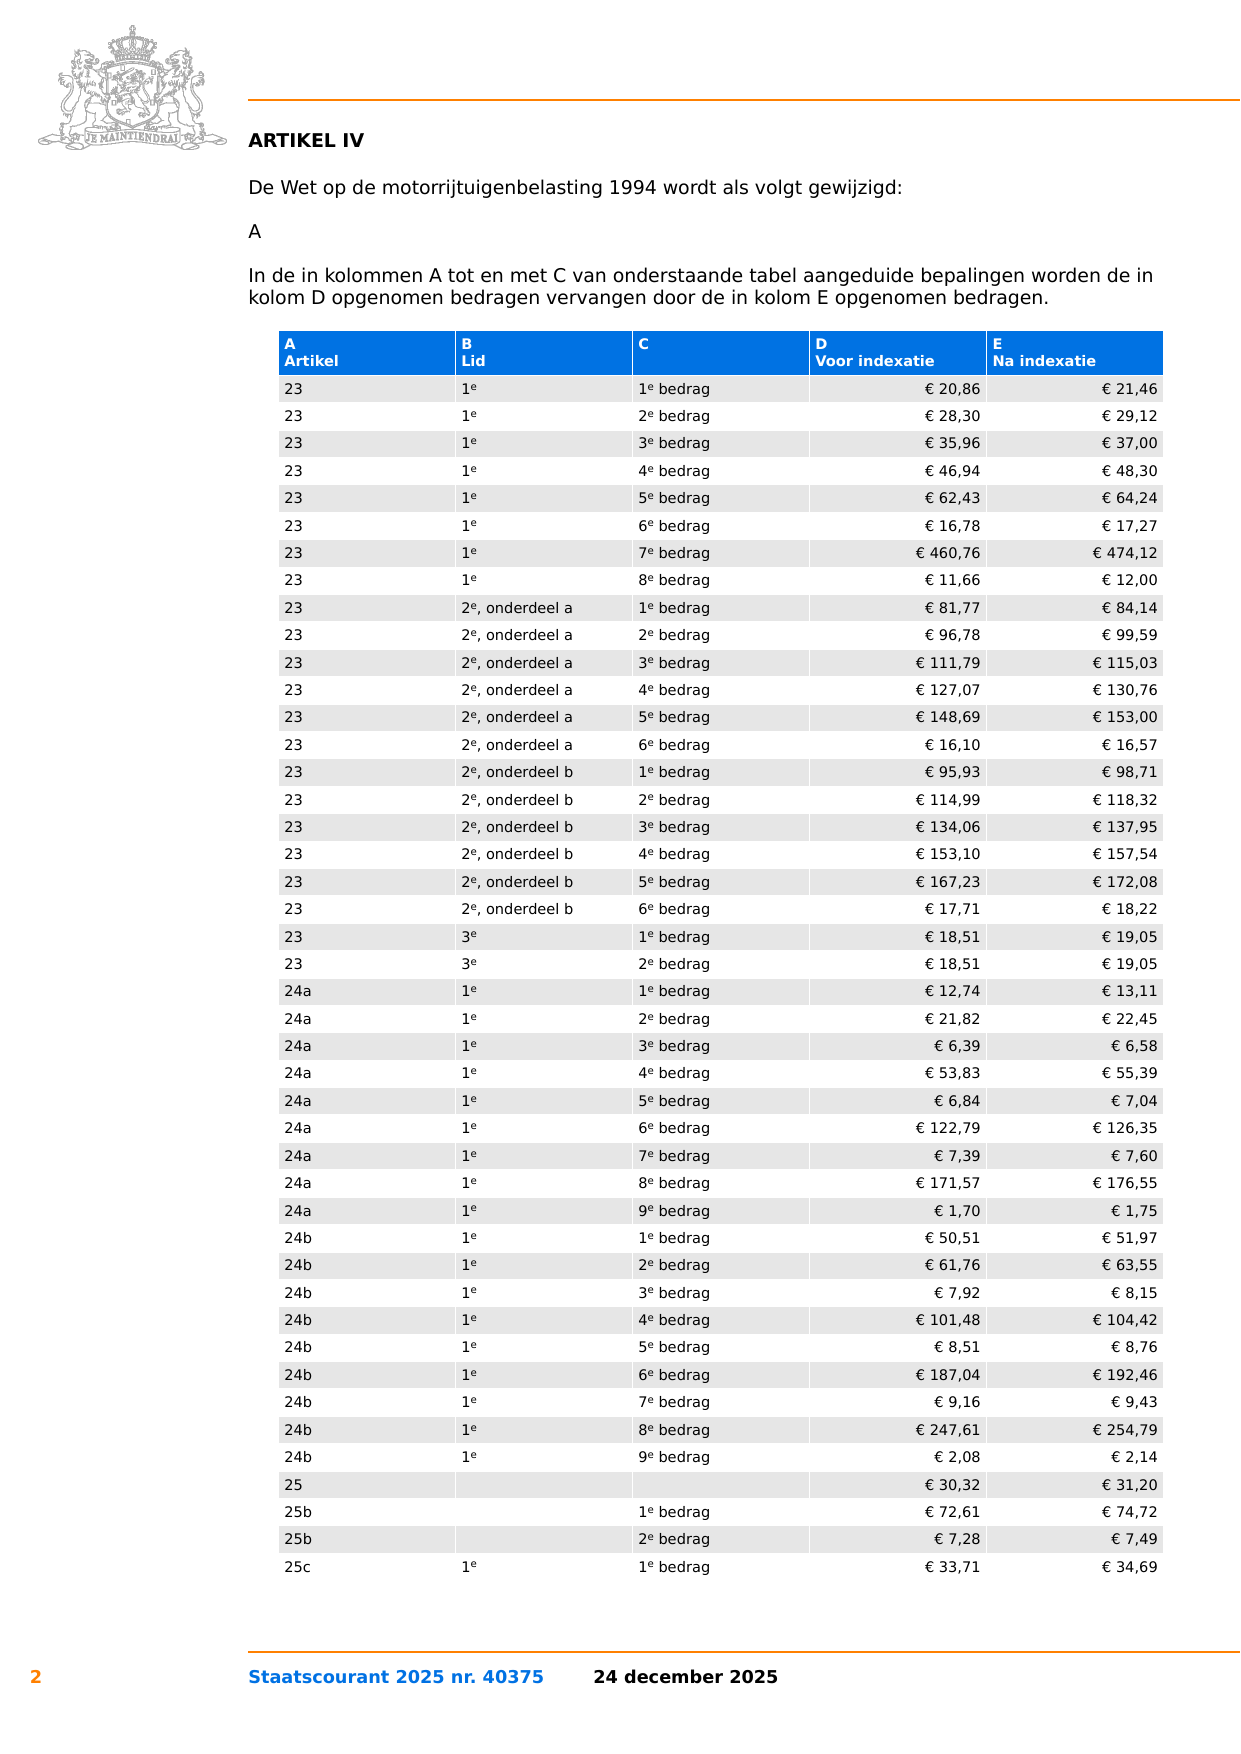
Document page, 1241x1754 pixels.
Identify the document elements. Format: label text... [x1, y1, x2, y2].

table_cell 7e bedrag [633, 540, 809, 567]
text De Wet op de motorrijtuigenbelasting 1994 wordt als volgt gewijzigd: [248, 177, 1163, 199]
table_cell 1e [456, 1006, 632, 1032]
table_cell 23 [279, 705, 455, 731]
table_cell 6e bedrag [633, 1362, 809, 1388]
table_cell 5e bedrag [633, 1335, 809, 1361]
table_cell 6e bedrag [633, 513, 809, 539]
table_header A Artikel [279, 331, 455, 375]
table_cell 5e bedrag [633, 485, 809, 512]
table_cell 2e, onderdeel a [456, 623, 632, 649]
text A [248, 221, 1163, 243]
table_cell 6e bedrag [633, 896, 809, 923]
table_cell 1e [456, 1362, 632, 1388]
table_cell € 37,00 [987, 431, 1163, 457]
table_cell € 11,66 [810, 568, 986, 594]
table_cell 1e [456, 458, 632, 484]
table_cell 24b [279, 1444, 455, 1471]
table_cell € 7,39 [810, 1143, 986, 1169]
table_cell € 64,24 [987, 485, 1163, 512]
table_cell 24a [279, 1033, 455, 1060]
table_cell € 1,75 [987, 1198, 1163, 1224]
table_cell € 114,99 [810, 787, 986, 813]
table_cell 23 [279, 376, 455, 402]
table_cell 24b [279, 1335, 455, 1361]
table_cell € 118,32 [987, 787, 1163, 813]
table_cell € 74,72 [987, 1499, 1163, 1525]
table_cell 23 [279, 896, 455, 923]
table_cell 2e, onderdeel b [456, 842, 632, 868]
table_cell € 62,43 [810, 485, 986, 512]
table_cell 23 [279, 431, 455, 457]
table_cell 1e [456, 403, 632, 429]
table_cell € 31,20 [987, 1472, 1163, 1498]
table_cell 2e bedrag [633, 1526, 809, 1553]
table_cell 24a [279, 1116, 455, 1142]
table_cell 9e bedrag [633, 1198, 809, 1224]
table_cell 1e [456, 513, 632, 539]
table_cell € 153,10 [810, 842, 986, 868]
table_cell 1e [456, 1417, 632, 1443]
table_cell 23 [279, 540, 455, 567]
table_cell 1e bedrag [633, 979, 809, 1005]
table_cell 24b [279, 1280, 455, 1306]
table_cell 23 [279, 951, 455, 977]
table_cell 24a [279, 1006, 455, 1032]
table_cell € 8,51 [810, 1335, 986, 1361]
table_cell € 28,30 [810, 403, 986, 429]
table_cell € 96,78 [810, 623, 986, 649]
table_cell 23 [279, 458, 455, 484]
table_cell 3e [456, 951, 632, 977]
table_cell € 8,76 [987, 1335, 1163, 1361]
table_cell € 21,46 [987, 376, 1163, 402]
table_header D Voor indexatie [810, 331, 986, 375]
table_cell 24b [279, 1253, 455, 1279]
table_cell € 18,22 [987, 896, 1163, 923]
table_cell 1e [456, 1444, 632, 1471]
table_cell 23 [279, 814, 455, 841]
table_cell 8e bedrag [633, 568, 809, 594]
table_cell € 81,77 [810, 595, 986, 621]
table_cell 1e bedrag [633, 1499, 809, 1525]
table_cell € 13,11 [987, 979, 1163, 1005]
table_cell 23 [279, 759, 455, 786]
table_cell 1e bedrag [633, 1225, 809, 1251]
table_cell € 12,74 [810, 979, 986, 1005]
table_cell € 30,32 [810, 1472, 986, 1498]
table_cell 2e, onderdeel b [456, 814, 632, 841]
table_cell € 51,97 [987, 1225, 1163, 1251]
table_cell 1e bedrag [633, 759, 809, 786]
table_cell € 192,46 [987, 1362, 1163, 1388]
table_cell 6e bedrag [633, 732, 809, 758]
table_cell 1e [456, 1280, 632, 1306]
table_cell € 61,76 [810, 1253, 986, 1279]
table_cell 7e bedrag [633, 1143, 809, 1169]
table_header B Lid [456, 331, 632, 375]
table_cell € 99,59 [987, 623, 1163, 649]
table_cell 1e [456, 979, 632, 1005]
table_cell € 84,14 [987, 595, 1163, 621]
table_cell 8e bedrag [633, 1170, 809, 1197]
table_cell € 104,42 [987, 1307, 1163, 1334]
table_cell € 19,05 [987, 951, 1163, 977]
table_cell 1e bedrag [633, 924, 809, 950]
table_cell 2e bedrag [633, 1006, 809, 1032]
table_cell 3e bedrag [633, 1280, 809, 1306]
table_cell 25b [279, 1526, 455, 1553]
table_cell € 18,51 [810, 951, 986, 977]
table_cell € 460,76 [810, 540, 986, 567]
table_cell [456, 1526, 632, 1553]
table_cell € 50,51 [810, 1225, 986, 1251]
table_cell 1e [456, 485, 632, 512]
table_cell 1e [456, 1088, 632, 1114]
table_cell € 16,57 [987, 732, 1163, 758]
table_cell € 17,27 [987, 513, 1163, 539]
table_cell € 111,79 [810, 650, 986, 676]
table_cell € 6,39 [810, 1033, 986, 1060]
table_cell € 134,06 [810, 814, 986, 841]
table_cell 25b [279, 1499, 455, 1525]
table_cell 23 [279, 568, 455, 594]
table_cell € 16,78 [810, 513, 986, 539]
table_cell 24a [279, 1143, 455, 1169]
table_cell € 474,12 [987, 540, 1163, 567]
table_cell 25 [279, 1472, 455, 1498]
table_cell 24a [279, 979, 455, 1005]
table_cell 2e, onderdeel a [456, 705, 632, 731]
table_cell € 127,07 [810, 677, 986, 703]
table_header E Na indexatie [987, 331, 1163, 375]
table_cell 4e bedrag [633, 1307, 809, 1334]
table_cell € 35,96 [810, 431, 986, 457]
table_cell € 53,83 [810, 1061, 986, 1087]
table_cell € 34,69 [987, 1554, 1163, 1580]
table_cell € 7,04 [987, 1088, 1163, 1114]
table_cell 6e bedrag [633, 1116, 809, 1142]
table_cell € 16,10 [810, 732, 986, 758]
table_cell 23 [279, 677, 455, 703]
table_cell 25c [279, 1554, 455, 1580]
table_cell 8e bedrag [633, 1417, 809, 1443]
table_cell 23 [279, 787, 455, 813]
table_cell 1e [456, 1033, 632, 1060]
table_cell 2e, onderdeel b [456, 869, 632, 895]
table_cell € 18,51 [810, 924, 986, 950]
table_cell € 6,84 [810, 1088, 986, 1114]
table_cell € 148,69 [810, 705, 986, 731]
table_cell 3e [456, 924, 632, 950]
table_cell € 95,93 [810, 759, 986, 786]
table_cell 1e [456, 1307, 632, 1334]
table_cell € 20,86 [810, 376, 986, 402]
table_cell 2e bedrag [633, 951, 809, 977]
table_cell 1e [456, 1116, 632, 1142]
table_cell 1e [456, 1390, 632, 1416]
table_cell € 247,61 [810, 1417, 986, 1443]
table_cell 23 [279, 924, 455, 950]
table_cell 9e bedrag [633, 1444, 809, 1471]
table_cell € 12,00 [987, 568, 1163, 594]
table_cell € 98,71 [987, 759, 1163, 786]
table_cell 24a [279, 1061, 455, 1087]
table_cell € 2,08 [810, 1444, 986, 1471]
table_cell 1e bedrag [633, 376, 809, 402]
table_cell € 72,61 [810, 1499, 986, 1525]
table_cell 23 [279, 485, 455, 512]
table_cell € 254,79 [987, 1417, 1163, 1443]
table_cell 4e bedrag [633, 842, 809, 868]
table_cell € 48,30 [987, 458, 1163, 484]
table_cell 3e bedrag [633, 431, 809, 457]
table_cell 2e bedrag [633, 1253, 809, 1279]
table_cell 24b [279, 1307, 455, 1334]
table_cell 4e bedrag [633, 677, 809, 703]
table_cell 2e bedrag [633, 403, 809, 429]
table_cell 2e, onderdeel b [456, 759, 632, 786]
table_cell 1e [456, 431, 632, 457]
table_cell € 137,95 [987, 814, 1163, 841]
table_cell 4e bedrag [633, 458, 809, 484]
table_cell 23 [279, 842, 455, 868]
table_cell 2e, onderdeel a [456, 677, 632, 703]
table_cell € 176,55 [987, 1170, 1163, 1197]
table_cell 2e bedrag [633, 787, 809, 813]
table_cell € 46,94 [810, 458, 986, 484]
table_cell 24a [279, 1088, 455, 1114]
table_cell 4e bedrag [633, 1061, 809, 1087]
table_cell € 1,70 [810, 1198, 986, 1224]
table_cell 3e bedrag [633, 650, 809, 676]
table_cell € 130,76 [987, 677, 1163, 703]
table_cell € 21,82 [810, 1006, 986, 1032]
table_cell € 2,14 [987, 1444, 1163, 1471]
table_cell 2e, onderdeel a [456, 650, 632, 676]
table_cell 24b [279, 1417, 455, 1443]
table_cell € 126,35 [987, 1116, 1163, 1142]
table_cell € 7,28 [810, 1526, 986, 1553]
table_cell 1e bedrag [633, 1554, 809, 1580]
table_cell 23 [279, 869, 455, 895]
table_cell 1e [456, 1061, 632, 1087]
table_cell € 122,79 [810, 1116, 986, 1142]
table_cell 2e bedrag [633, 623, 809, 649]
table_cell 23 [279, 403, 455, 429]
table_cell € 9,16 [810, 1390, 986, 1416]
table_cell 2e, onderdeel a [456, 732, 632, 758]
table_cell 1e [456, 1198, 632, 1224]
table_cell € 7,92 [810, 1280, 986, 1306]
table_cell 5e bedrag [633, 1088, 809, 1114]
table_cell 24b [279, 1225, 455, 1251]
table_cell 1e [456, 1225, 632, 1251]
text In de in kolommen A tot en met C van onderstaande tabel aangeduide bepalingen worden de in kolom D opgenomen bedragen vervangen door de in kolom E opgenomen bedragen. [248, 264, 1163, 308]
table_cell 1e [456, 1170, 632, 1197]
table_cell € 187,04 [810, 1362, 986, 1388]
table_cell 23 [279, 623, 455, 649]
table_cell 1e [456, 1143, 632, 1169]
table_cell 1e [456, 540, 632, 567]
table_cell € 19,05 [987, 924, 1163, 950]
table_header C [633, 331, 809, 375]
table_cell € 7,60 [987, 1143, 1163, 1169]
table_cell [633, 1472, 809, 1498]
table_cell € 63,55 [987, 1253, 1163, 1279]
table_cell € 101,48 [810, 1307, 986, 1334]
table_cell € 157,54 [987, 842, 1163, 868]
table_cell 24b [279, 1390, 455, 1416]
table_cell € 6,58 [987, 1033, 1163, 1060]
table_cell 1e [456, 1554, 632, 1580]
table_cell [456, 1472, 632, 1498]
table_cell 1e [456, 1253, 632, 1279]
table_cell 3e bedrag [633, 1033, 809, 1060]
table_cell € 153,00 [987, 705, 1163, 731]
table_cell [456, 1499, 632, 1525]
table_cell € 8,15 [987, 1280, 1163, 1306]
table_cell € 171,57 [810, 1170, 986, 1197]
table_cell 24a [279, 1170, 455, 1197]
table_cell € 17,71 [810, 896, 986, 923]
table_cell € 22,45 [987, 1006, 1163, 1032]
table_cell 1e [456, 568, 632, 594]
table_cell 23 [279, 732, 455, 758]
table_cell 24b [279, 1362, 455, 1388]
table_cell 23 [279, 650, 455, 676]
table_cell 2e, onderdeel b [456, 787, 632, 813]
table_cell € 9,43 [987, 1390, 1163, 1416]
table_cell 1e bedrag [633, 595, 809, 621]
table_cell € 172,08 [987, 869, 1163, 895]
subtitle ARTIKEL IV [248, 130, 1163, 152]
table_cell 23 [279, 595, 455, 621]
table_cell 5e bedrag [633, 869, 809, 895]
table_cell 5e bedrag [633, 705, 809, 731]
table_cell 1e [456, 1335, 632, 1361]
table_cell € 167,23 [810, 869, 986, 895]
table_cell 1e [456, 376, 632, 402]
table_cell 3e bedrag [633, 814, 809, 841]
table_cell 2e, onderdeel a [456, 595, 632, 621]
picture [38, 25, 227, 150]
table_cell 2e, onderdeel b [456, 896, 632, 923]
table_cell 24a [279, 1198, 455, 1224]
table_cell € 115,03 [987, 650, 1163, 676]
table_cell € 29,12 [987, 403, 1163, 429]
table_cell 7e bedrag [633, 1390, 809, 1416]
table_cell € 55,39 [987, 1061, 1163, 1087]
table_cell € 33,71 [810, 1554, 986, 1580]
table_cell € 7,49 [987, 1526, 1163, 1553]
table_cell 23 [279, 513, 455, 539]
